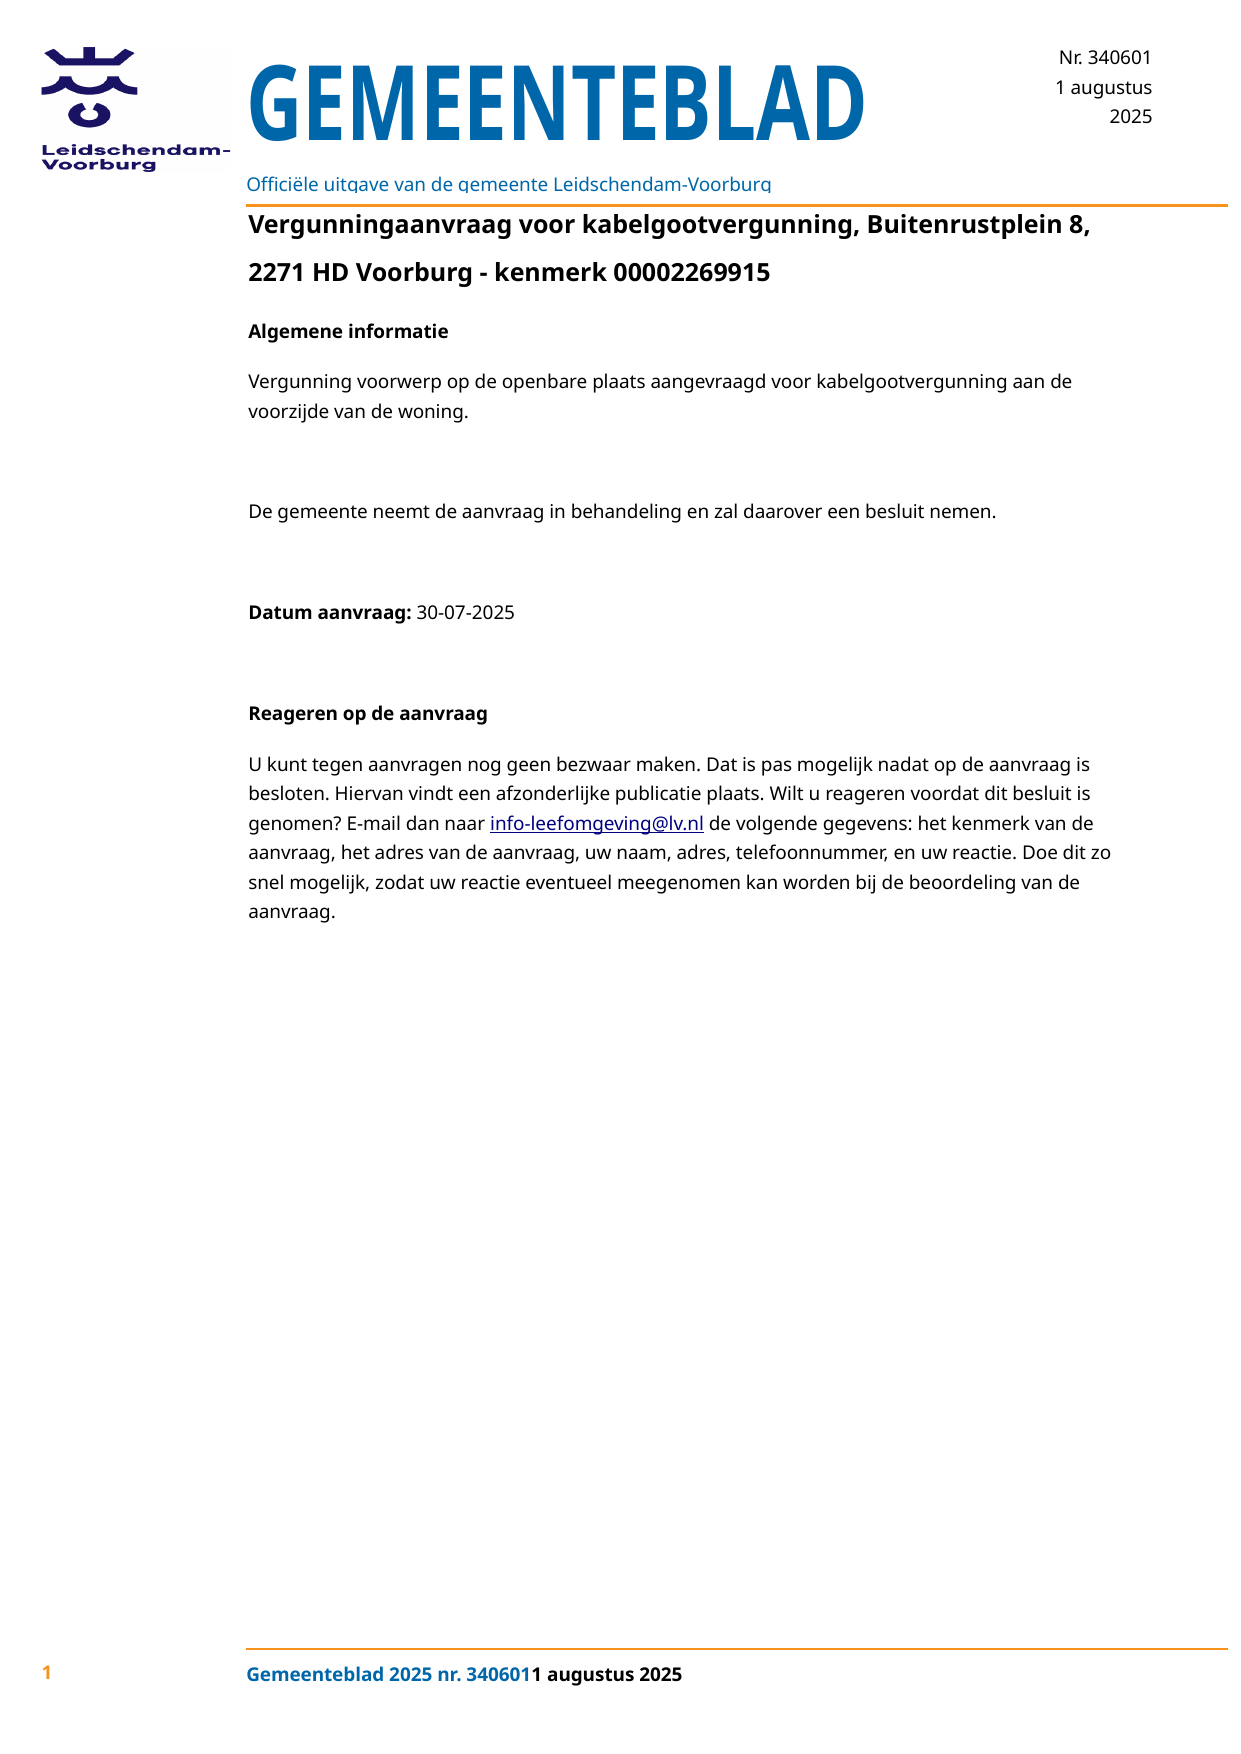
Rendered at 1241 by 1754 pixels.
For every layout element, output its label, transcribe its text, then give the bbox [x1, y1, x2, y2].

text U kunt tegen aanvragen nog geen bezwaar maken. Dat is pas mogelijk nadat op de aanvraag is besloten. Hiervan vindt een afzonderlijke publicatie plaats. Wilt u reageren voordat dit besluit is genomen? E-mail dan naar info-leefomgeving@lv.nl de volgende gegevens: het kenmerk van de aanvraag, het adres van de aanvraag, uw naam, adres, telefoonnummer, en uw reactie. Doe dit zo snel mogelijk, zodat uw reactie eventueel meegenomen kan worden bij de beoordeling van de aanvraag. [248, 751, 1152, 924]
text Reageren op de aanvraag [248, 700, 1152, 726]
text Datum aanvraag: 30-07-2025 [248, 599, 1152, 625]
text Vergunning voorwerp op de openbare plaats aangevraagd voor kabelgootvergunning aan de voorzijde van de woning. [248, 368, 1152, 424]
text Algemene informatie [248, 318, 1152, 344]
text Vergunningaanvraag voor kabelgootvergunning, Buitenrustplein 8, 2271 HD Voorburg - kenmerk 00002269915 [248, 207, 1152, 288]
picture [41, 47, 231, 172]
text De gemeente neemt de aanvraag in behandeling en zal daarover een besluit nemen. [248, 499, 1152, 524]
